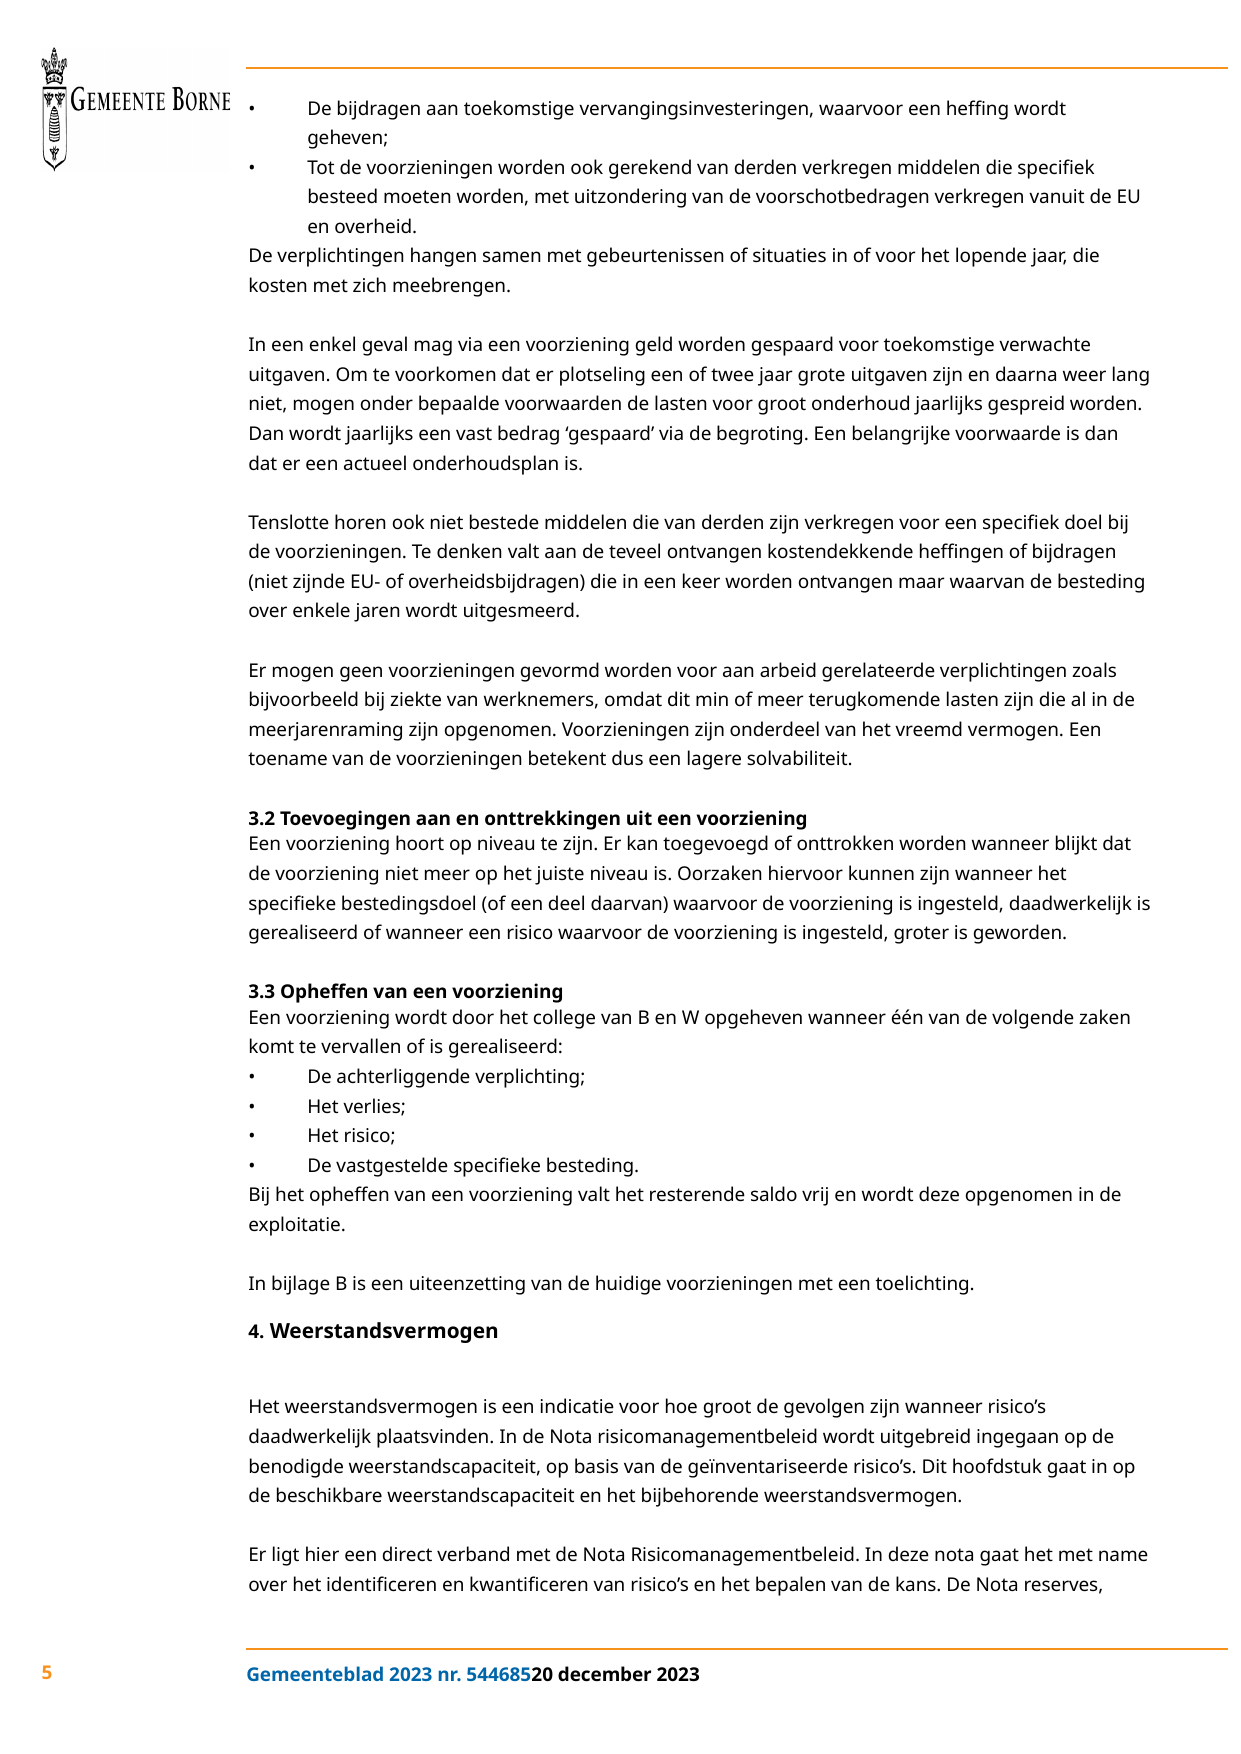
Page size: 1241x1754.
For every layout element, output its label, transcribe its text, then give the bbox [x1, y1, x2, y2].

list De bijdragen aan toekomstige vervangingsinvesteringen, waarvoor een heffing wordt geheven; [248, 95, 1152, 150]
text In een enkel geval mag via een voorziening geld worden gespaard voor toekomstige verwachte uitgaven. Om te voorkomen dat er plotseling een of twee jaar grote uitgaven zijn en daarna weer lang niet, mogen onder bepaalde voorwaarden de lasten voor groot onderhoud jaarlijks gespreid worden. Dan wordt jaarlijks een vast bedrag ‘gespaard’ via de begroting. Een belangrijke voorwaarde is dan dat er een actueel onderhoudsplan is. [248, 331, 1152, 476]
list Het verlies; [248, 1093, 1152, 1119]
text Een voorziening wordt door het college van B en W opgeheven wanneer één van de volgende zaken komt te vervallen of is gerealiseerd: [248, 1004, 1152, 1059]
text Bij het opheffen van een voorziening valt het resterende saldo vrij en wordt deze opgenomen in de exploitatie. [248, 1182, 1152, 1237]
text Het weerstandsvermogen is een indicatie voor hoe groot de gevolgen zijn wanneer risico’s daadwerkelijk plaatsvinden. In de Nota risicomanagementbeleid wordt uitgebreid ingegaan op de benodigde weerstandscapaciteit, op basis van de geïnventariseerde risico’s. Dit hoofdstuk gaat in op de beschikbare weerstandscapaciteit en het bijbehorende weerstandsvermogen. [248, 1394, 1152, 1508]
picture [41, 47, 231, 172]
text Er mogen geen voorzieningen gevormd worden voor aan arbeid gerelateerde verplichtingen zoals bijvoorbeeld bij ziekte van werknemers, omdat dit min of meer terugkomende lasten zijn die al in de meerjarenraming zijn opgenomen. Voorzieningen zijn onderdeel van het vreemd vermogen. Een toename van de voorzieningen betekent dus een lagere solvabiliteit. [248, 657, 1152, 771]
list De vastgestelde specifieke besteding. [248, 1152, 1152, 1178]
text 3.2 Toevoegingen aan en onttrekkingen uit een voorziening [248, 805, 1152, 831]
text 3.3 Opheffen van een voorziening [248, 978, 1152, 1004]
text In bijlage B is een uiteenzetting van de huidige voorzieningen met een toelichting. [248, 1270, 1152, 1296]
text Er ligt hier een direct verband met de Nota Risicomanagementbeleid. In deze nota gaat het met name over het identificeren en kwantificeren van risico’s en het bepalen van de kans. De Nota reserves, [248, 1542, 1152, 1597]
text De verplichtingen hangen samen met gebeurtenissen of situaties in of voor het lopende jaar, die kosten met zich meebrengen. [248, 243, 1152, 298]
text 4. Weerstandsvermogen [248, 1316, 1152, 1344]
list De achterliggende verplichting; [248, 1063, 1152, 1089]
list Het risico; [248, 1122, 1152, 1148]
text Tenslotte horen ook niet bestede middelen die van derden zijn verkregen voor een specifiek doel bij de voorzieningen. Te denken valt aan de teveel ontvangen kostendekkende heffingen of bijdragen (niet zijnde EU- of overheidsbijdragen) die in een keer worden ontvangen maar waarvan de besteding over enkele jaren wordt uitgesmeerd. [248, 509, 1152, 623]
list Tot de voorzieningen worden ook gerekend van derden verkregen middelen die specifiek besteed moeten worden, met uitzondering van de voorschotbedragen verkregen vanuit de EU en overheid. [248, 154, 1152, 239]
text Een voorziening hoort op niveau te zijn. Er kan toegevoegd of onttrokken worden wanneer blijkt dat de voorziening niet meer op het juiste niveau is. Oorzaken hiervoor kunnen zijn wanneer het specifieke bestedingsdoel (of een deel daarvan) waarvoor de voorziening is ingesteld, daadwerkelijk is gerealiseerd of wanneer een risico waarvoor de voorziening is ingesteld, groter is geworden. [248, 831, 1152, 945]
